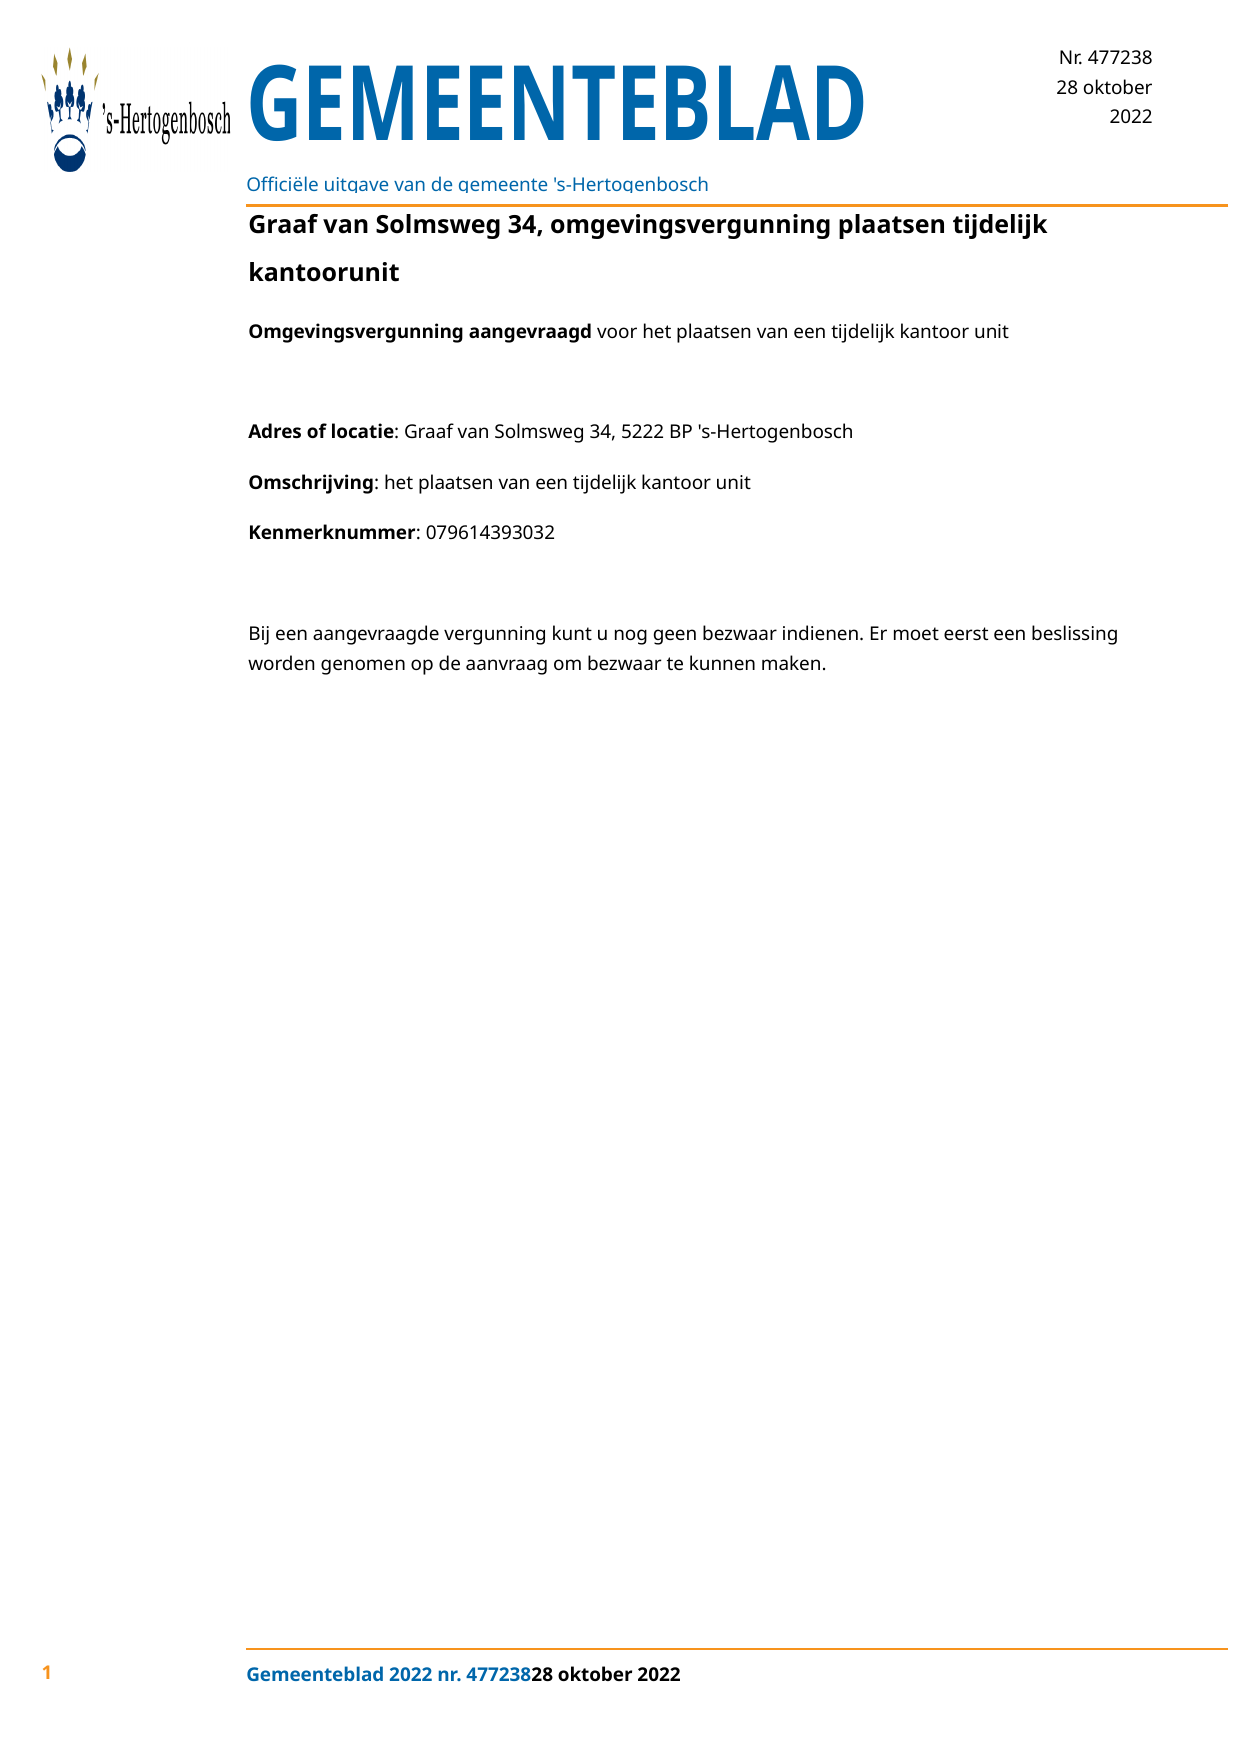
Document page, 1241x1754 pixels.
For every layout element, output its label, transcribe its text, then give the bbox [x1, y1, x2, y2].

text Bij een aangevraagde vergunning kunt u nog geen bezwaar indienen. Er moet eerst een beslissing worden genomen op de aanvraag om bezwaar te kunnen maken. [248, 620, 1152, 676]
text Graaf van Solmsweg 34, omgevingsvergunning plaatsen tijdelijk kantoorunit [248, 207, 1152, 288]
picture [41, 47, 231, 172]
text Adres of locatie: Graaf van Solmsweg 34, 5222 BP 's-Hertogenbosch [248, 419, 1152, 444]
text Omschrijving: het plaatsen van een tijdelijk kantoor unit [248, 469, 1152, 495]
text Kenmerknummer: 079614393032 [248, 519, 1152, 545]
text Omgevingsvergunning aangevraagd voor het plaatsen van een tijdelijk kantoor unit [248, 318, 1152, 344]
